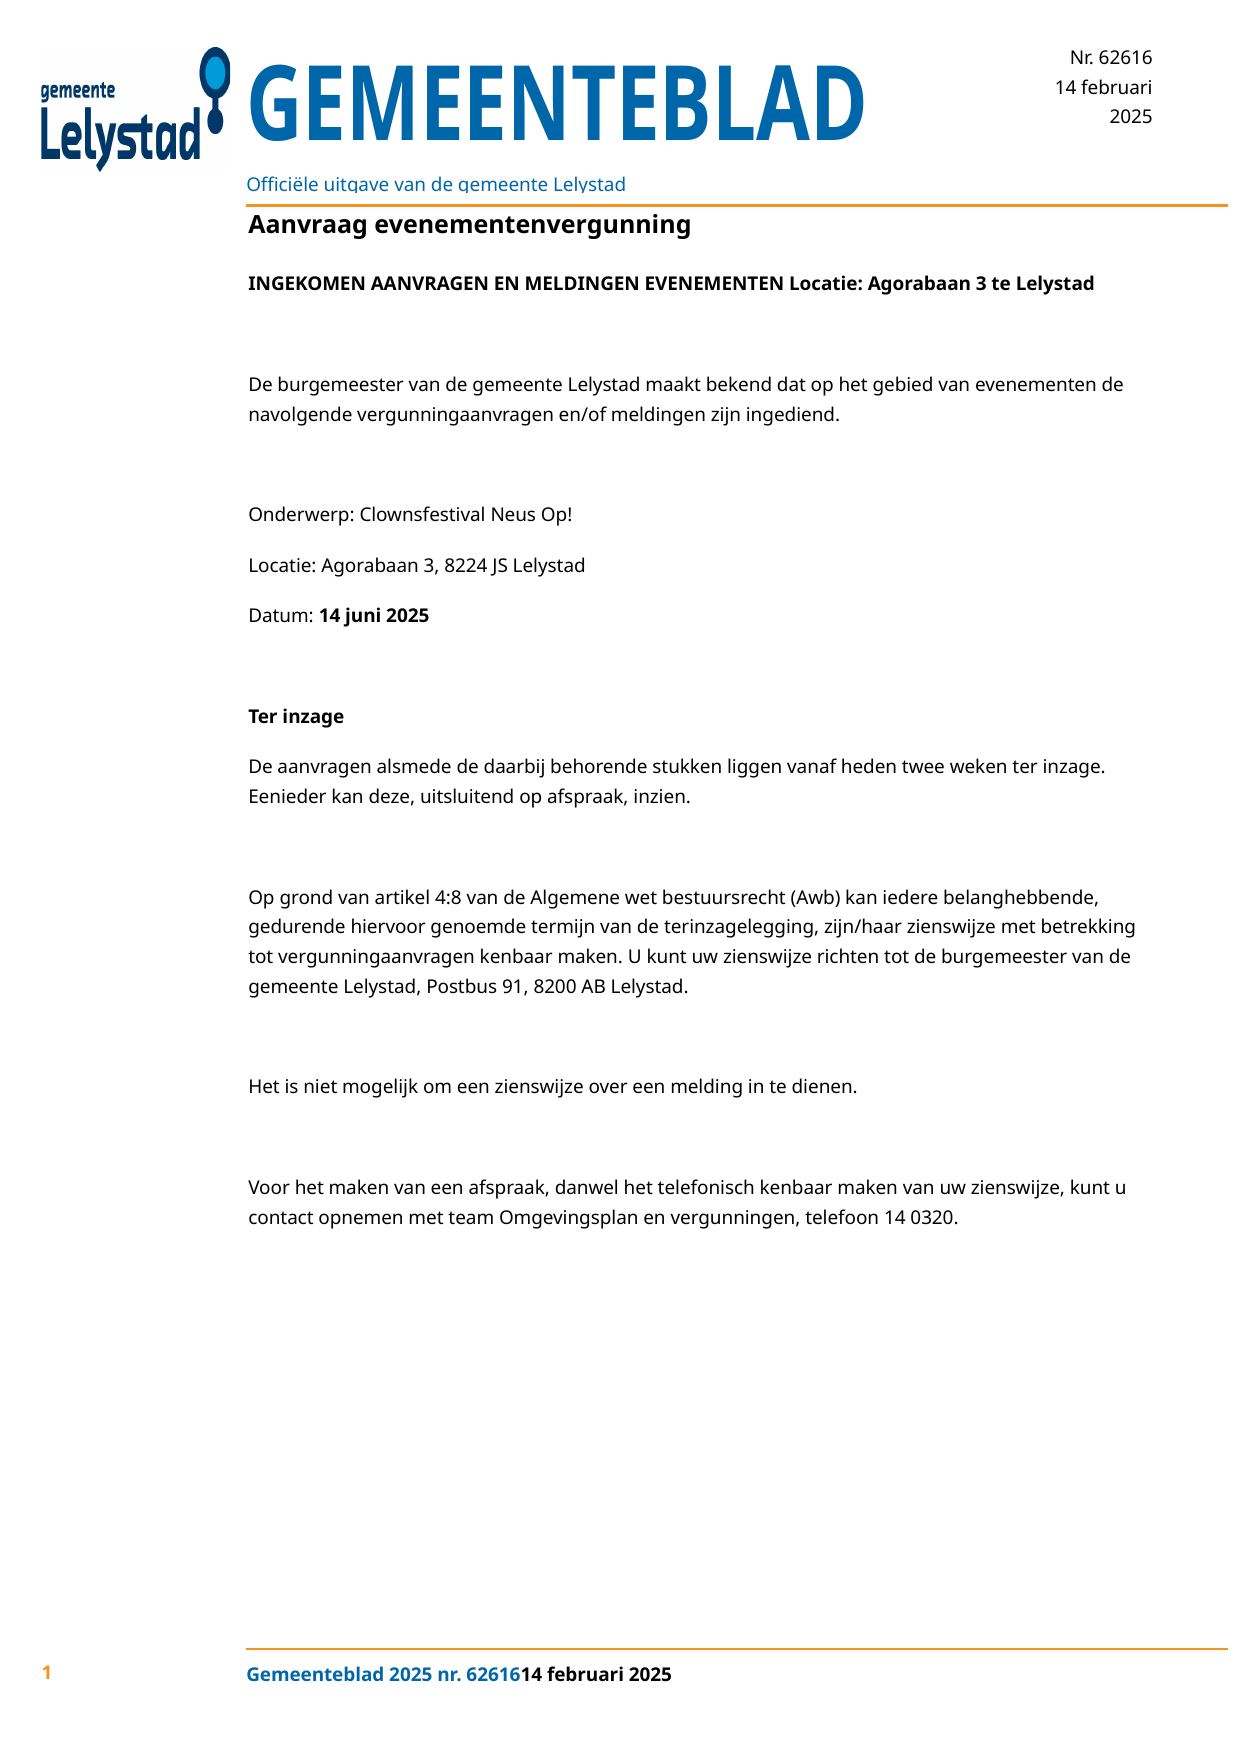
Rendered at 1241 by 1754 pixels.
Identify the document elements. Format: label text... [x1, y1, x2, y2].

text Het is niet mogelijk om een zienswijze over een melding in te dienen. [248, 1074, 1152, 1099]
text Locatie: Agorabaan 3, 8224 JS Lelystad [248, 552, 1152, 578]
text Ter inzage [248, 703, 1152, 729]
text Datum: 14 juni 2025 [248, 602, 1152, 628]
text Op grond van artikel 4:8 van de Algemene wet bestuursrecht (Awb) kan iedere belanghebbende, gedurende hiervoor genoemde termijn van de terinzagelegging, zijn/haar zienswijze met betrekking tot vergunningaanvragen kenbaar maken. U kunt uw zienswijze richten tot de burgemeester van de gemeente Lelystad, Postbus 91, 8200 AB Lelystad. [248, 884, 1152, 998]
text De aanvragen alsmede de daarbij behorende stukken liggen vanaf heden twee weken ter inzage. Eenieder kan deze, uitsluitend op afspraak, inzien. [248, 754, 1152, 809]
text Onderwerp: Clownsfestival Neus Op! [248, 502, 1152, 527]
text Aanvraag evenementenvergunning [248, 207, 1152, 241]
picture [41, 47, 231, 172]
text INGEKOMEN AANVRAGEN EN MELDINGEN EVENEMENTEN Locatie: Agorabaan 3 te Lelystad [248, 270, 1152, 296]
text Voor het maken van een afspraak, danwel het telefonisch kenbaar maken van uw zienswijze, kunt u contact opnemen met team Omgevingsplan en vergunningen, telefoon 14 0320. [248, 1174, 1152, 1230]
text De burgemeester van de gemeente Lelystad maakt bekend dat op het gebied van evenementen de navolgende vergunningaanvragen en/of meldingen zijn ingediend. [248, 371, 1152, 426]
